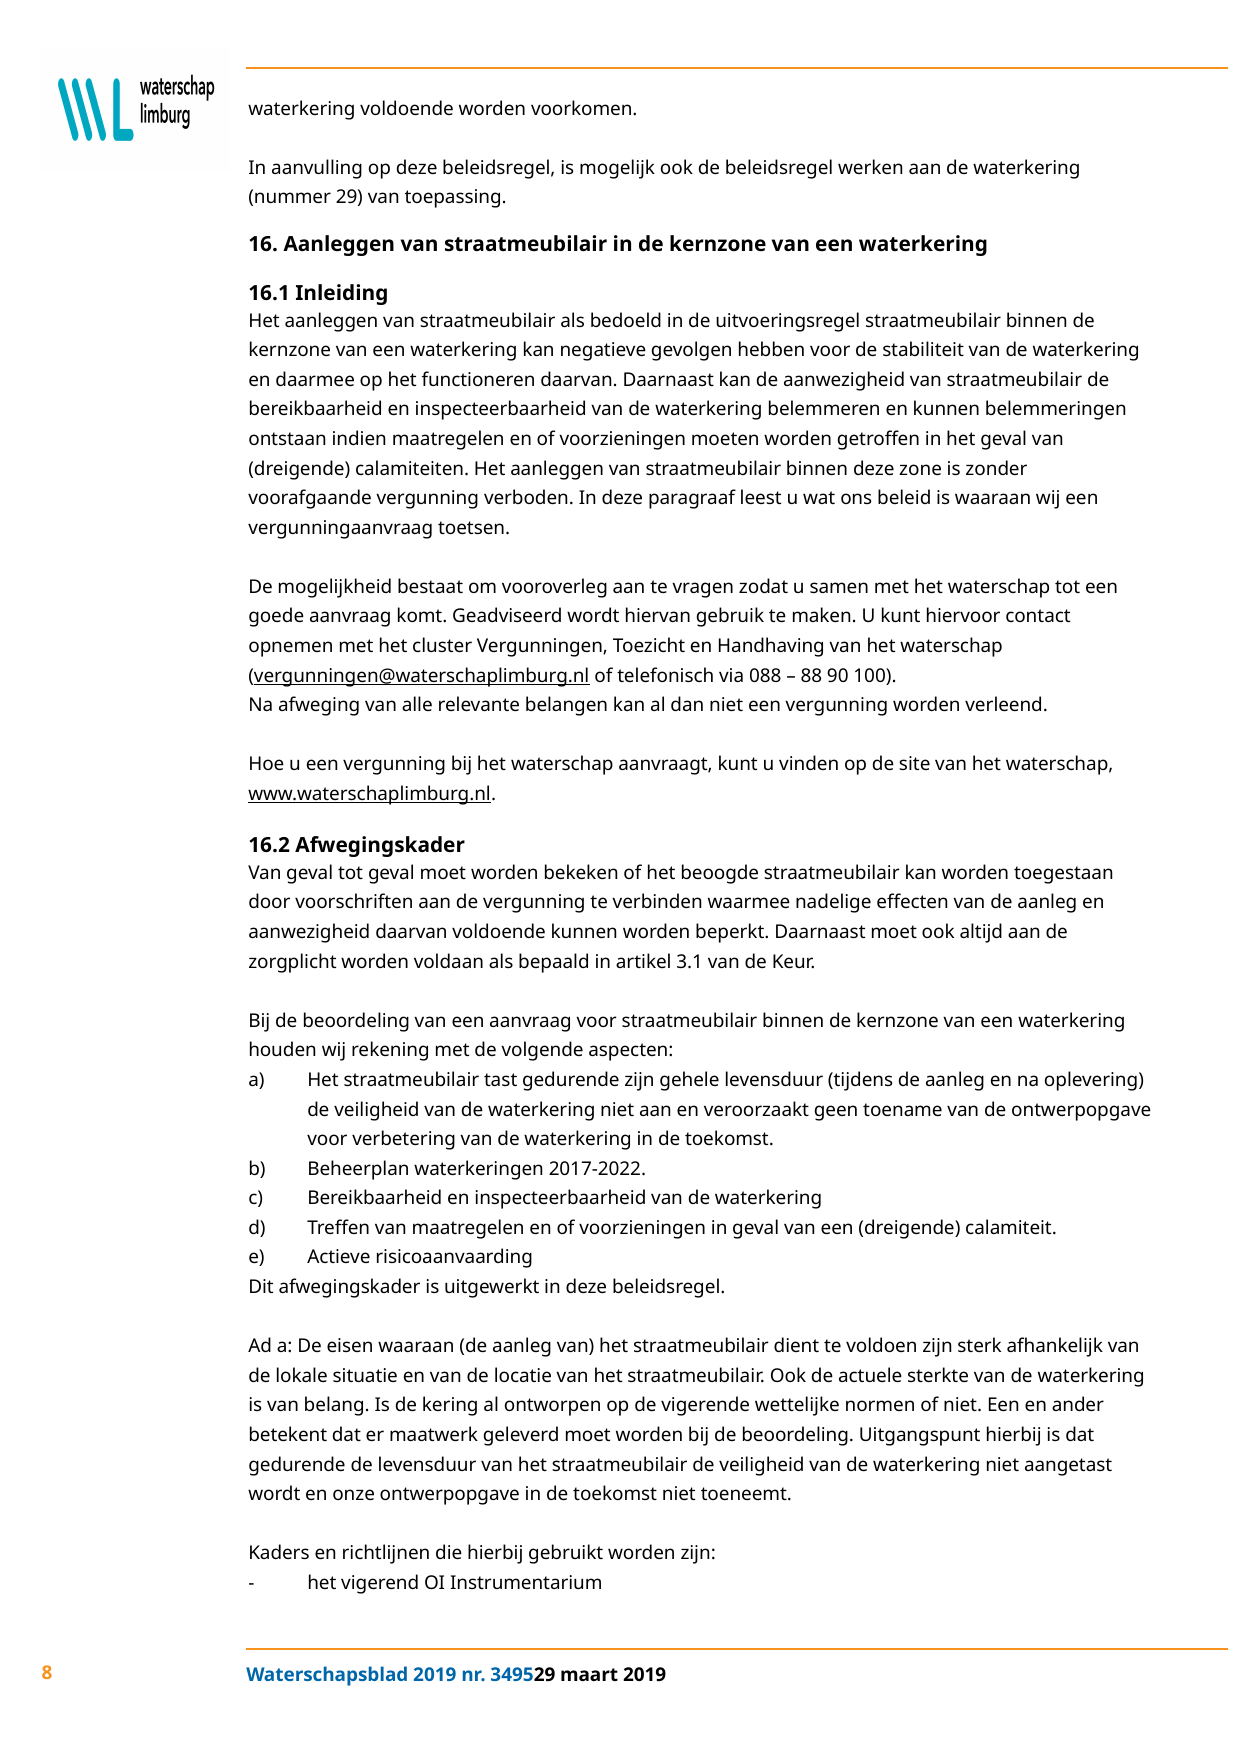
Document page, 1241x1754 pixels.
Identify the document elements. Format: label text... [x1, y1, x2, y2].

text Na afweging van alle relevante belangen kan al dan niet een vergunning worden verleend. [248, 691, 1152, 717]
text 16.2 Afwegingskader [248, 831, 1152, 859]
list Bereikbaarheid en inspecteerbaarheid van de waterkering [248, 1184, 1152, 1210]
text Ad a: De eisen waaraan (de aanleg van) het straatmeubilair dient te voldoen zijn sterk afhankelijk van de lokale situatie en van de locatie van het straatmeubilair. Ook de actuele sterkte van de waterkering is van belang. Is de kering al ontworpen op de vigerende wettelijke normen of niet. Een en ander betekent dat er maatwerk geleverd moet worden bij de beoordeling. Uitgangspunt hierbij is dat gedurende de levensduur van het straatmeubilair de veiligheid van de waterkering niet aangetast wordt en onze ontwerpopgave in de toekomst niet toeneemt. [248, 1332, 1152, 1506]
list Treffen van maatregelen en of voorzieningen in geval van een (dreigende) calamiteit. [248, 1214, 1152, 1240]
text Het aanleggen van straatmeubilair als bedoeld in de uitvoeringsregel straatmeubilair binnen de kernzone van een waterkering kan negatieve gevolgen hebben voor de stabiliteit van de waterkering en daarmee op het functioneren daarvan. Daarnaast kan de aanwezigheid van straatmeubilair de bereikbaarheid en inspecteerbaarheid van de waterkering belemmeren en kunnen belemmeringen ontstaan indien maatregelen en of voorzieningen moeten worden getroffen in het geval van (dreigende) calamiteiten. Het aanleggen van straatmeubilair binnen deze zone is zonder voorafgaande vergunning verboden. In deze paragraaf leest u wat ons beleid is waaraan wij een vergunningaanvraag toetsen. [248, 307, 1152, 540]
text 16.1 Inleiding [248, 278, 1152, 307]
text Bij de beoordeling van een aanvraag voor straatmeubilair binnen de kernzone van een waterkering houden wij rekening met de volgende aspecten: [248, 1007, 1152, 1062]
text 16. Aanleggen van straatmeubilair in de kernzone van een waterkering [248, 229, 1152, 258]
text waterkering voldoende worden voorkomen. [248, 95, 1152, 121]
text Kaders en richtlijnen die hierbij gebruikt worden zijn: [248, 1539, 1152, 1565]
text Hoe u een vergunning bij het waterschap aanvraagt, kunt u vinden op de site van het waterschap, www.waterschaplimburg.nl. [248, 751, 1152, 806]
list Beheerplan waterkeringen 2017-2022. [248, 1155, 1152, 1181]
list het vigerend OI Instrumentarium [248, 1569, 1152, 1595]
text Dit afwegingskader is uitgewerkt in deze beleidsregel. [248, 1273, 1152, 1299]
text Van geval tot geval moet worden bekeken of het beoogde straatmeubilair kan worden toegestaan door voorschriften aan de vergunning te verbinden waarmee nadelige effecten van de aanleg en aanwezigheid daarvan voldoende kunnen worden beperkt. Daarnaast moet ook altijd aan de zorgplicht worden voldaan als bepaald in artikel 3.1 van de Keur. [248, 859, 1152, 973]
text De mogelijkheid bestaat om vooroverleg aan te vragen zodat u samen met het waterschap tot een goede aanvraag komt. Geadviseerd wordt hiervan gebruik te maken. U kunt hiervoor contact opnemen met het cluster Vergunningen, Toezicht en Handhaving van het waterschap (vergunningen@waterschaplimburg.nl of telefonisch via 088 – 88 90 100). [248, 573, 1152, 688]
text In aanvulling op deze beleidsregel, is mogelijk ook de beleidsregel werken aan de waterkering (nummer 29) van toepassing. [248, 154, 1152, 209]
list Het straatmeubilair tast gedurende zijn gehele levensduur (tijdens de aanleg en na oplevering) de veiligheid van de waterkering niet aan en veroorzaakt geen toename van de ontwerpopgave voor verbetering van de waterkering in de toekomst. [248, 1066, 1152, 1151]
list Actieve risicoaanvaarding [248, 1244, 1152, 1269]
picture [41, 47, 231, 172]
